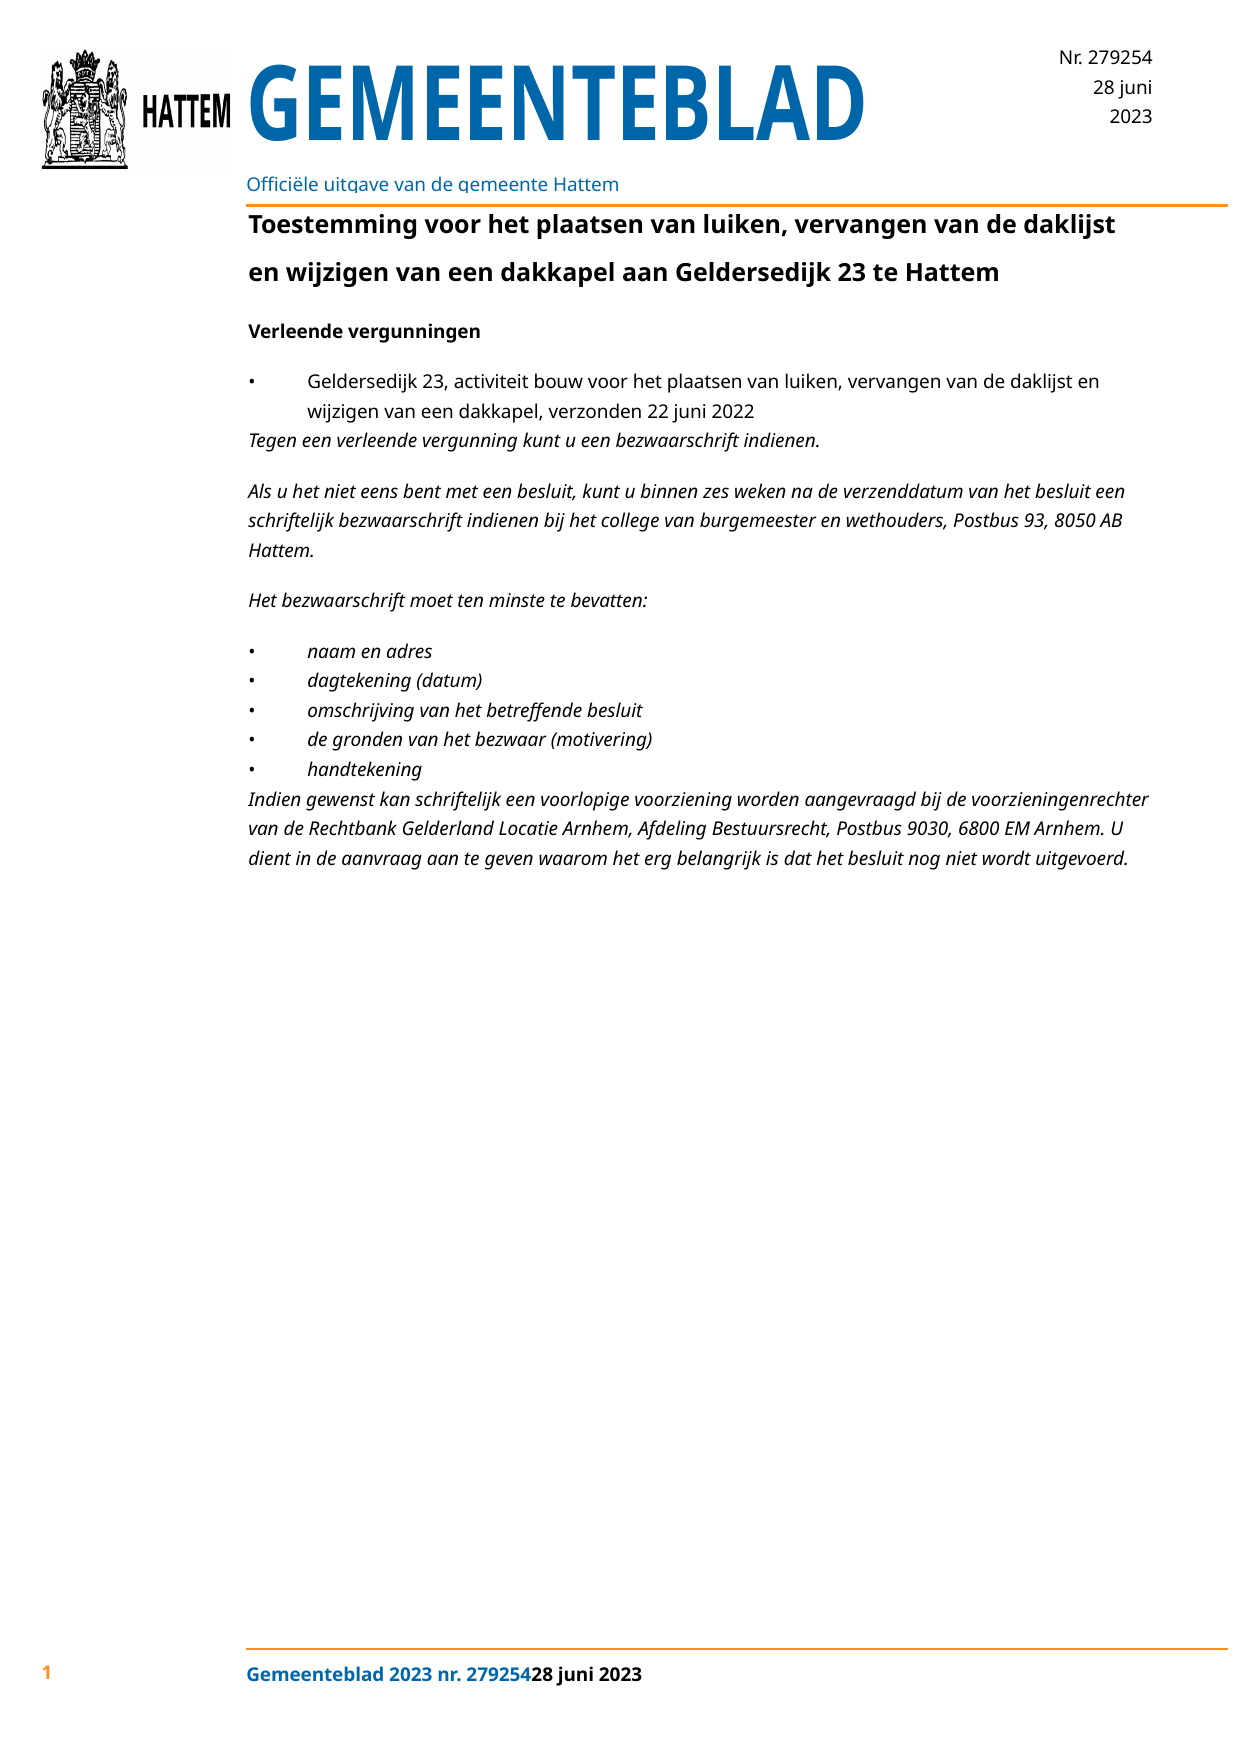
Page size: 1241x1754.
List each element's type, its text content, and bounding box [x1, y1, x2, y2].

text Tegen een verleende vergunning kunt u een bezwaarschrift indienen. [248, 427, 1152, 453]
list naam en adres [248, 638, 1152, 664]
text Indien gewenst kan schriftelijk een voorlopige voorziening worden aangevraagd bij de voorzieningenrechter van de Rechtbank Gelderland Locatie Arnhem, Afdeling Bestuursrecht, Postbus 9030, 6800 EM Arnhem. U dient in de aanvraag aan te geven waarom het erg belangrijk is dat het besluit nog niet wordt uitgevoerd. [248, 786, 1152, 871]
list handtekening [248, 756, 1152, 782]
text Verleende vergunningen [248, 318, 1152, 344]
list omschrijving van het betreffende besluit [248, 697, 1152, 723]
text Toestemming voor het plaatsen van luiken, vervangen van de daklijst en wijzigen van een dakkapel aan Geldersedijk 23 te Hattem [248, 207, 1152, 288]
list de gronden van het bezwaar (motivering) [248, 727, 1152, 752]
list Geldersedijk 23, activiteit bouw voor het plaatsen van luiken, vervangen van de daklijst en wijzigen van een dakkapel, verzonden 22 juni 2022 [248, 368, 1152, 424]
list dagtekening (datum) [248, 667, 1152, 693]
text Het bezwaarschrift moet ten minste te bevatten: [248, 587, 1152, 613]
text Als u het niet eens bent met een besluit, kunt u binnen zes weken na de verzenddatum van het besluit een schriftelijk bezwaarschrift indienen bij het college van burgemeester en wethouders, Postbus 93, 8050 AB Hattem. [248, 478, 1152, 563]
picture [41, 47, 231, 172]
